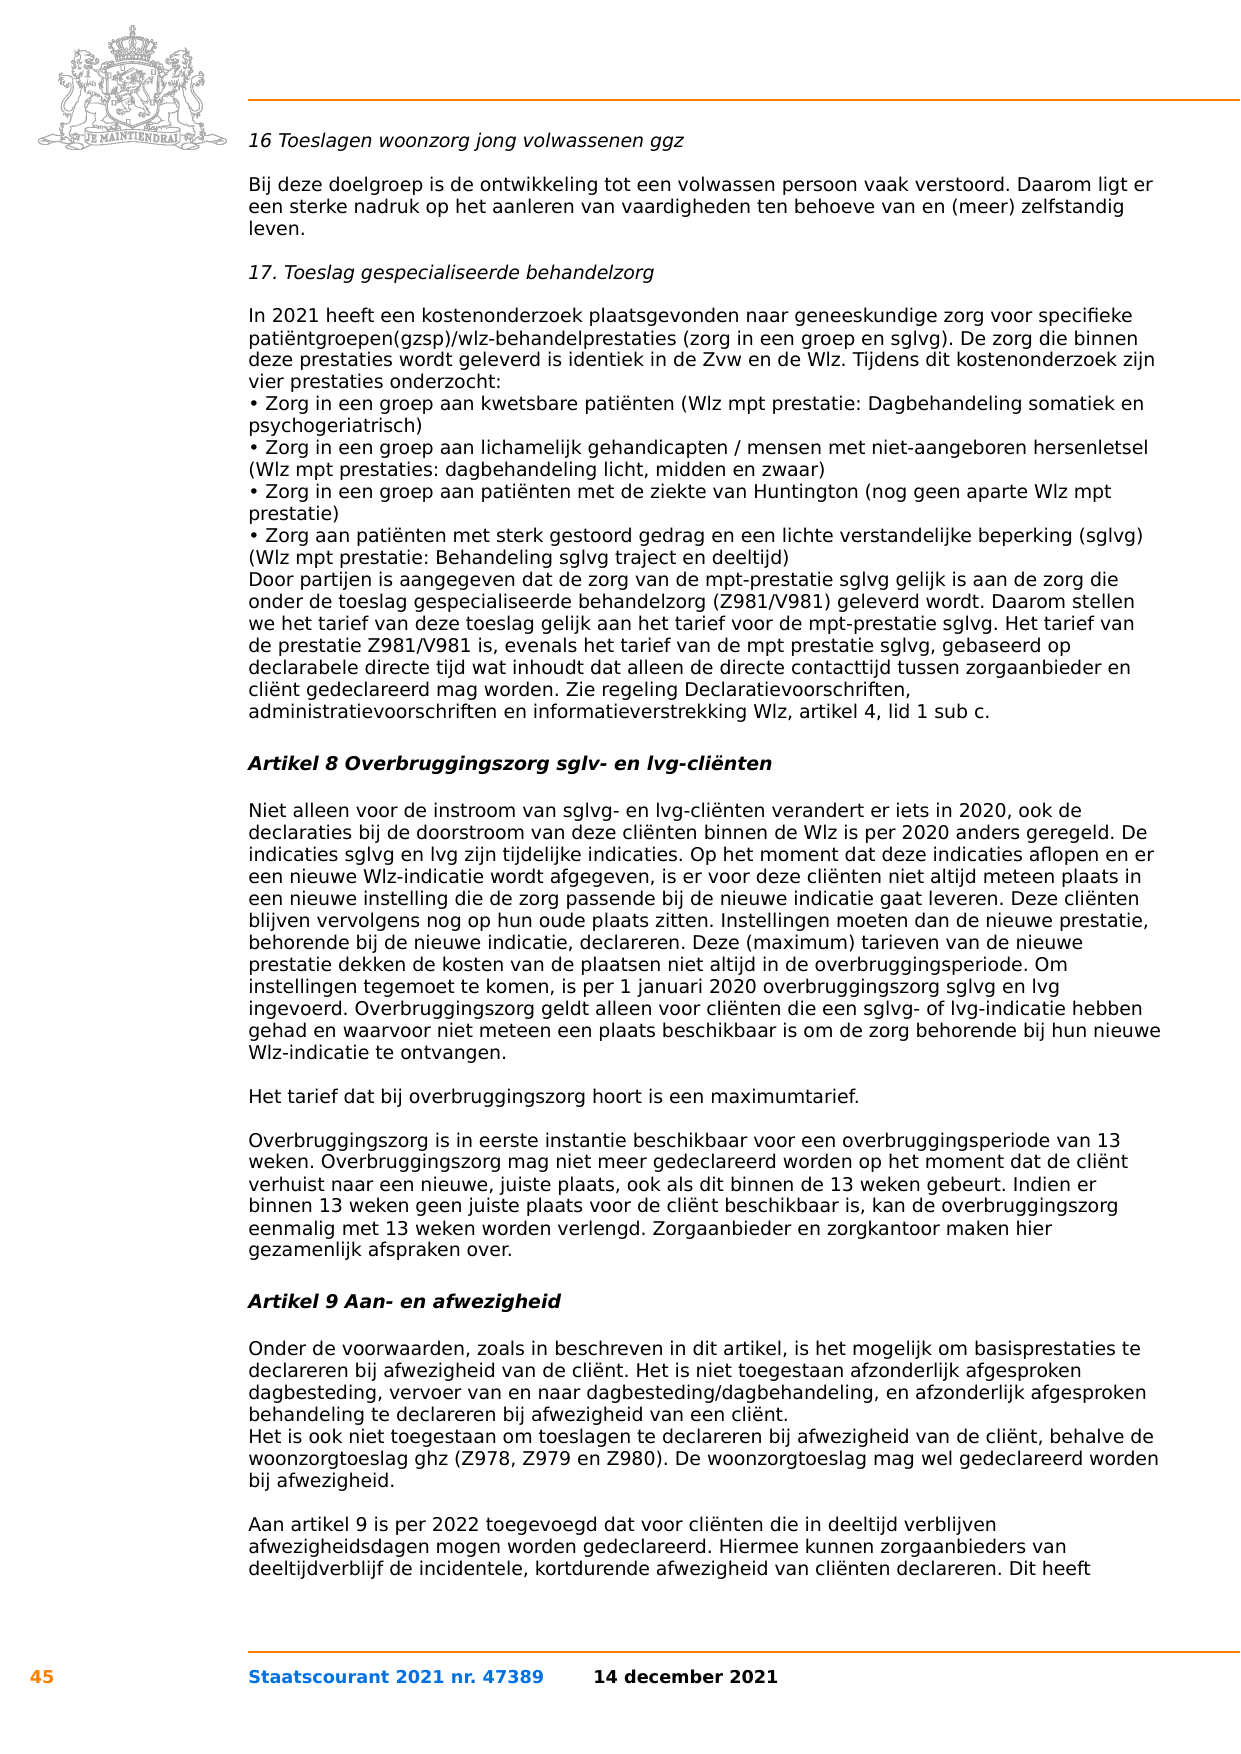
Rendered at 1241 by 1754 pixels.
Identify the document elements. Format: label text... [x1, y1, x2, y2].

text Aan artikel 9 is per 2022 toegevoegd dat voor cliënten die in deeltijd verblijven afwezigheidsdagen mogen worden gedeclareerd. Hiermee kunnen zorgaanbieders van deeltijdverblijf de incidentele, kortdurende afwezigheid van cliënten declareren. Dit heeft [248, 1514, 1163, 1580]
subtitle 16 Toeslagen woonzorg jong volwassenen ggz [248, 130, 1163, 152]
text Niet alleen voor de instroom van sglvg- en lvg-cliënten verandert er iets in 2020, ook de declaraties bij de doorstroom van deze cliënten binnen de Wlz is per 2020 anders geregeld. De indicaties sglvg en lvg zijn tijdelijke indicaties. Op het moment dat deze indicaties aflopen en er een nieuwe Wlz-indicatie wordt afgegeven, is er voor deze cliënten niet altijd meteen plaats in een nieuwe instelling die de zorg passende bij de nieuwe indicatie gaat leveren. Deze cliënten blijven vervolgens nog op hun oude plaats zitten. Instellingen moeten dan de nieuwe prestatie, behorende bij de nieuwe indicatie, declareren. Deze (maximum) tarieven van de nieuwe prestatie dekken de kosten van de plaatsen niet altijd in de overbruggingsperiode. Om instellingen tegemoet te komen, is per 1 januari 2020 overbruggingszorg sglvg en lvg ingevoerd. Overbruggingszorg geldt alleen voor cliënten die een sglvg- of lvg-indicatie hebben gehad en waarvoor niet meteen een plaats beschikbaar is om de zorg behorende bij hun nieuwe Wlz-indicatie te ontvangen. [248, 800, 1163, 1064]
text • Zorg aan patiënten met sterk gestoord gedrag en een lichte verstandelijke beperking (sglvg) (Wlz mpt prestatie: Behandeling sglvg traject en deeltijd) [248, 525, 1163, 569]
text Het is ook niet toegestaan om toeslagen te declareren bij afwezigheid van de cliënt, behalve de woonzorgtoeslag ghz (Z978, Z979 en Z980). De woonzorgtoeslag mag wel gedeclareerd worden bij afwezigheid. [248, 1426, 1163, 1492]
subtitle Artikel 8 Overbruggingszorg sglv- en lvg-cliënten [248, 753, 1163, 775]
text Overbruggingszorg is in eerste instantie beschikbaar voor een overbruggingsperiode van 13 weken. Overbruggingszorg mag niet meer gedeclareerd worden op het moment dat de cliënt verhuist naar een nieuwe, juiste plaats, ook als dit binnen de 13 weken gebeurt. Indien er binnen 13 weken geen juiste plaats voor de cliënt beschikbaar is, kan de overbruggingszorg eenmalig met 13 weken worden verlengd. Zorgaanbieder en zorgkantoor maken hier gezamenlijk afspraken over. [248, 1129, 1163, 1261]
text • Zorg in een groep aan kwetsbare patiënten (Wlz mpt prestatie: Dagbehandeling somatiek en psychogeriatrisch) [248, 393, 1163, 437]
text Het tarief dat bij overbruggingszorg hoort is een maximumtarief. [248, 1086, 1163, 1108]
text Door partijen is aangegeven dat de zorg van de mpt-prestatie sglvg gelijk is aan de zorg die onder de toeslag gespecialiseerde behandelzorg (Z981/V981) geleverd wordt. Daarom stellen we het tarief van deze toeslag gelijk aan het tarief voor de mpt-prestatie sglvg. Het tarief van de prestatie Z981/V981 is, evenals het tarief van de mpt prestatie sglvg, gebaseerd op declarabele directe tijd wat inhoudt dat alleen de directe contacttijd tussen zorgaanbieder en cliënt gedeclareerd mag worden. Zie regeling Declaratievoorschriften, administratievoorschriften en informatieverstrekking Wlz, artikel 4, lid 1 sub c. [248, 569, 1163, 723]
text • Zorg in een groep aan lichamelijk gehandicapten / mensen met niet-aangeboren hersenletsel (Wlz mpt prestaties: dagbehandeling licht, midden en zwaar) [248, 437, 1163, 481]
text • Zorg in een groep aan patiënten met de ziekte van Huntington (nog geen aparte Wlz mpt prestatie) [248, 481, 1163, 525]
subtitle Artikel 9 Aan- en afwezigheid [248, 1291, 1163, 1313]
subtitle 17. Toeslag gespecialiseerde behandelzorg [248, 262, 1163, 283]
text Bij deze doelgroep is de ontwikkeling tot een volwassen persoon vaak verstoord. Daarom ligt er een sterke nadruk op het aanleren van vaardigheden ten behoeve van en (meer) zelfstandig leven. [248, 174, 1163, 240]
text In 2021 heeft een kostenonderzoek plaatsgevonden naar geneeskundige zorg voor specifieke patiëntgroepen(gzsp)/wlz-behandelprestaties (zorg in een groep en sglvg). De zorg die binnen deze prestaties wordt geleverd is identiek in de Zvw en de Wlz. Tijdens dit kostenonderzoek zijn vier prestaties onderzocht: [248, 305, 1163, 393]
picture [38, 25, 227, 150]
text Onder de voorwaarden, zoals in beschreven in dit artikel, is het mogelijk om basisprestaties te declareren bij afwezigheid van de cliënt. Het is niet toegestaan afzonderlijk afgesproken dagbesteding, vervoer van en naar dagbesteding/dagbehandeling, en afzonderlijk afgesproken behandeling te declareren bij afwezigheid van een cliënt. [248, 1338, 1163, 1426]
